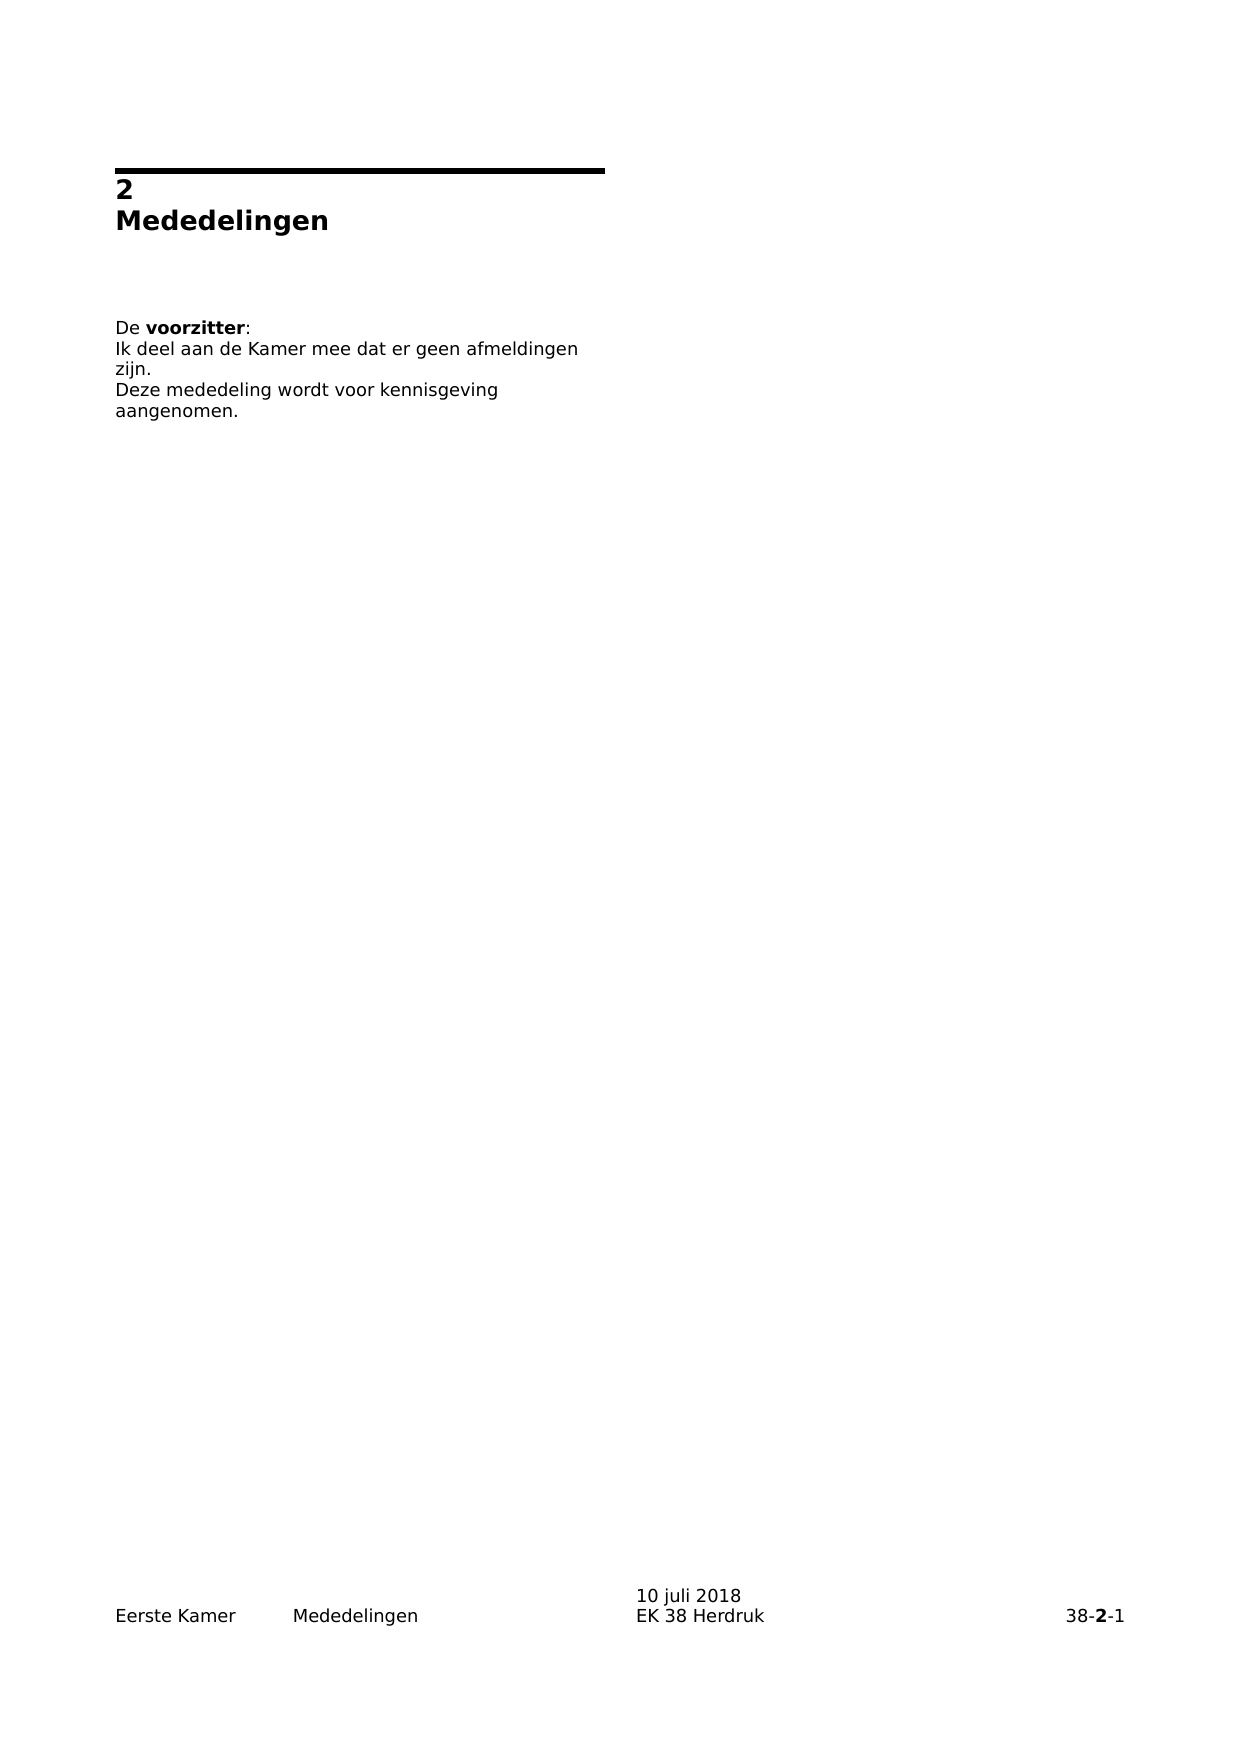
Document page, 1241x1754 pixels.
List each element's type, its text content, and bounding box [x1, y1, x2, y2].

text Ik deel aan de Kamer mee dat er geen afmeldingen zijn. [115, 338, 605, 380]
text Deze mededeling wordt voor kennisgeving aangenomen. [115, 380, 605, 422]
text De voorzitter: [115, 318, 605, 338]
title 2 Mededelingen [115, 174, 605, 237]
